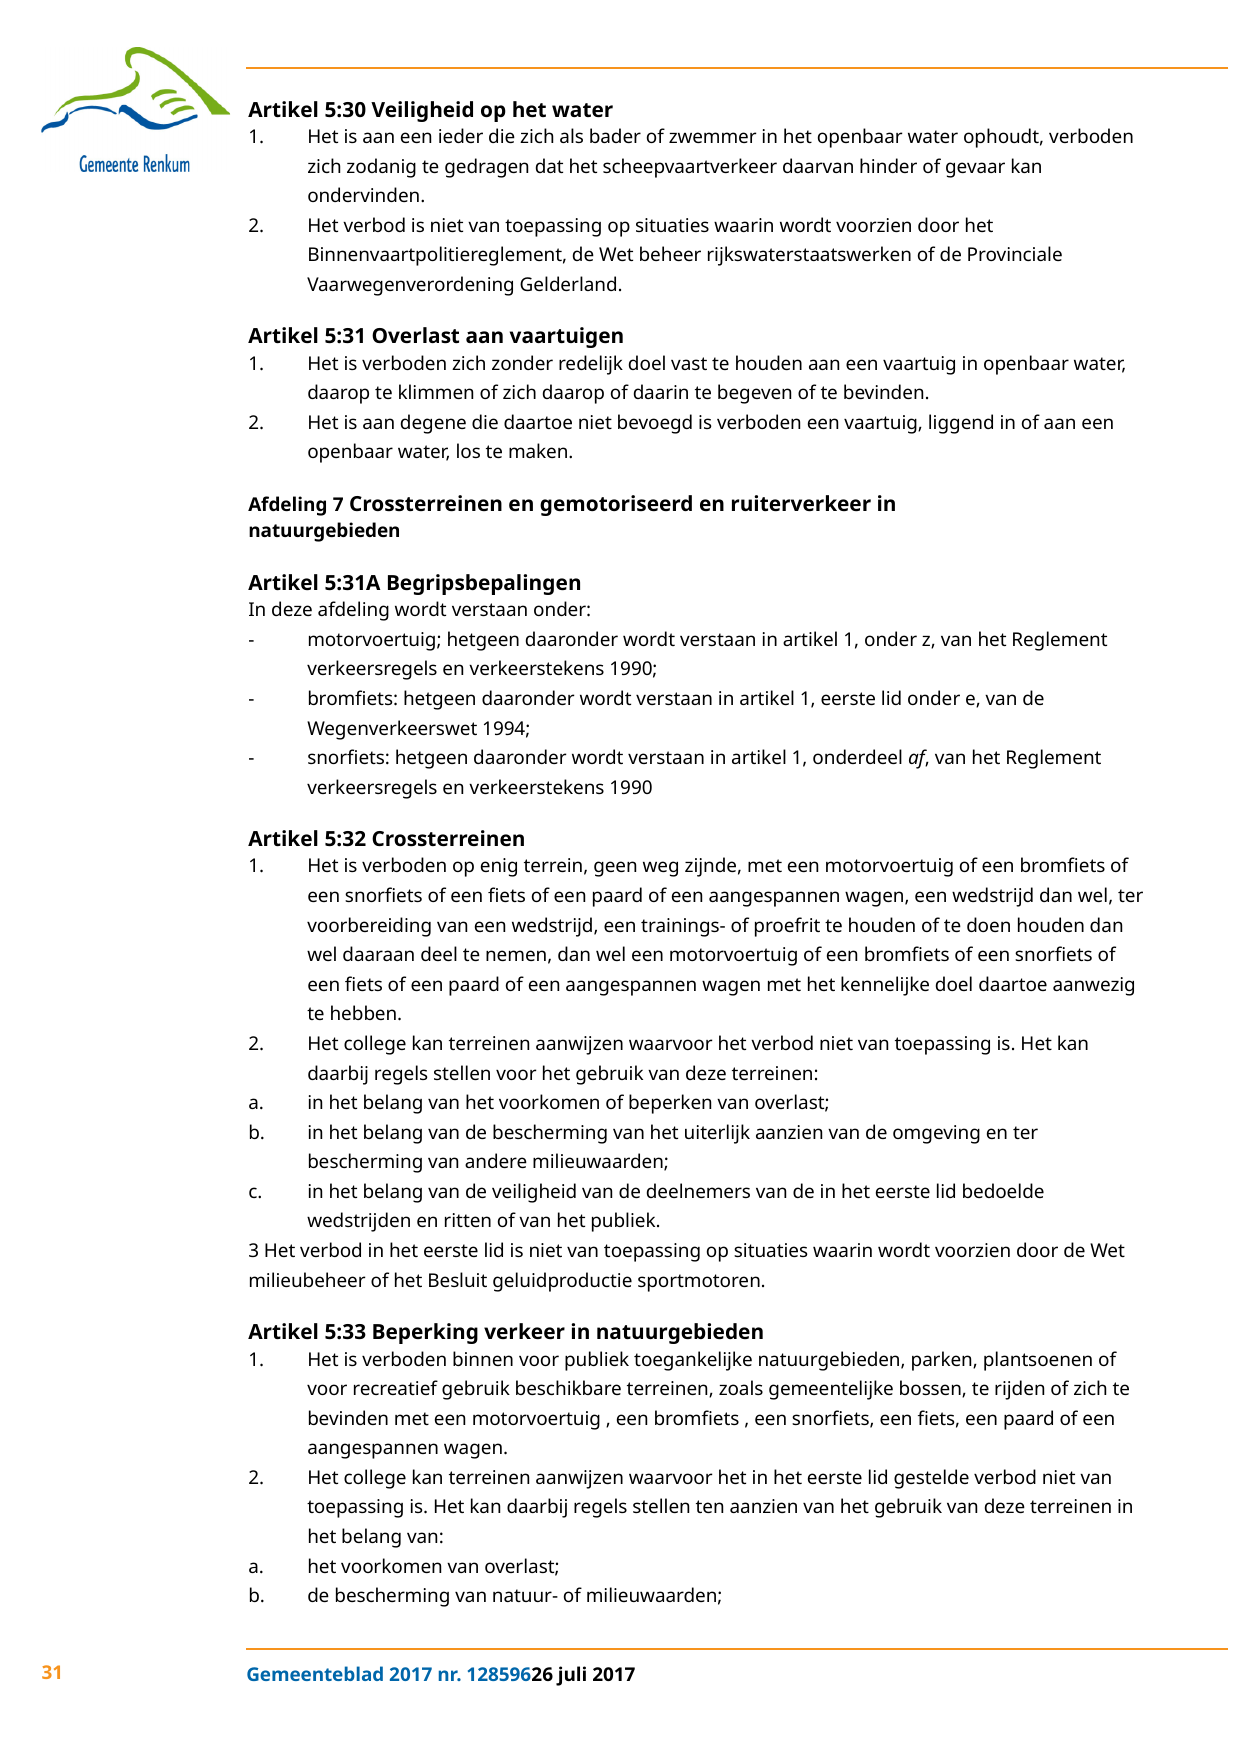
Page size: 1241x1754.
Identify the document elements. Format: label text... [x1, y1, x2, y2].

list bromfiets: hetgeen daaronder wordt verstaan in artikel 1, eerste lid onder e, van de Wegenverkeerswet 1994; [248, 685, 1152, 740]
text Artikel 5:33 Beperking verkeer in natuurgebieden [248, 1317, 1152, 1346]
list in het belang van het voorkomen of beperken van overlast; [248, 1089, 1152, 1115]
list de bescherming van natuur- of milieuwaarden; [248, 1582, 1152, 1608]
picture [41, 47, 231, 172]
list Het is aan degene die daartoe niet bevoegd is verboden een vaartuig, liggend in of aan een openbaar water, los te maken. [248, 409, 1152, 464]
list Het is verboden zich zonder redelijk doel vast te houden aan een vaartuig in openbaar water, daarop te klimmen of zich daarop of daarin te begeven of te bevinden. [248, 350, 1152, 405]
text natuurgebieden [248, 517, 1152, 543]
text Artikel 5:30 Veiligheid op het water [248, 95, 1152, 123]
list snorfiets: hetgeen daaronder wordt verstaan in artikel 1, onderdeel af, van het Reglement verkeersregels en verkeerstekens 1990 [248, 744, 1152, 799]
text Artikel 5:32 Crossterreinen [248, 824, 1152, 853]
list Het college kan terreinen aanwijzen waarvoor het verbod niet van toepassing is. Het kan daarbij regels stellen voor het gebruik van deze terreinen: [248, 1030, 1152, 1086]
list Het is aan een ieder die zich als bader of zwemmer in het openbaar water ophoudt, verboden zich zodanig te gedragen dat het scheepvaartverkeer daarvan hinder of gevaar kan ondervinden. [248, 123, 1152, 208]
list in het belang van de veiligheid van de deelnemers van de in het eerste lid bedoelde wedstrijden en ritten of van het publiek. [248, 1178, 1152, 1233]
text Artikel 5:31A Begripsbepalingen [248, 568, 1152, 596]
list Het is verboden op enig terrein, geen weg zijnde, met een motorvoertuig of een bromfiets of een snorfiets of een fiets of een paard of een aangespannen wagen, een wedstrijd dan wel, ter voorbereiding van een wedstrijd, een trainings- of proefrit te houden of te doen houden dan wel daaraan deel te nemen, dan wel een motorvoertuig of een bromfiets of een snorfiets of een fiets of een paard of een aangespannen wagen met het kennelijke doel daartoe aanwezig te hebben. [248, 853, 1152, 1026]
text 3 Het verbod in het eerste lid is niet van toepassing op situaties waarin wordt voorzien door de Wet milieubeheer of het Besluit geluidproductie sportmotoren. [248, 1237, 1152, 1293]
text Artikel 5:31 Overlast aan vaartuigen [248, 322, 1152, 350]
text Afdeling 7 Crossterreinen en gemotoriseerd en ruiterverkeer in [248, 489, 1152, 517]
list in het belang van de bescherming van het uiterlijk aanzien van de omgeving en ter bescherming van andere milieuwaarden; [248, 1119, 1152, 1174]
list Het college kan terreinen aanwijzen waarvoor het in het eerste lid gestelde verbod niet van toepassing is. Het kan daarbij regels stellen ten aanzien van het gebruik van deze terreinen in het belang van: [248, 1464, 1152, 1549]
list Het is verboden binnen voor publiek toegankelijke natuurgebieden, parken, plantsoenen of voor recreatief gebruik beschikbare terreinen, zoals gemeentelijke bossen, te rijden of zich te bevinden met een motorvoertuig , een bromfiets , een snorfiets, een fiets, een paard of een aangespannen wagen. [248, 1346, 1152, 1460]
list Het verbod is niet van toepassing op situaties waarin wordt voorzien door het Binnenvaartpolitiereglement, de Wet beheer rijkswaterstaatswerken of de Provinciale Vaarwegenverordening Gelderland. [248, 212, 1152, 297]
list motorvoertuig; hetgeen daaronder wordt verstaan in artikel 1, onder z, van het Reglement verkeersregels en verkeerstekens 1990; [248, 626, 1152, 681]
list het voorkomen van overlast; [248, 1553, 1152, 1578]
text In deze afdeling wordt verstaan onder: [248, 596, 1152, 622]
